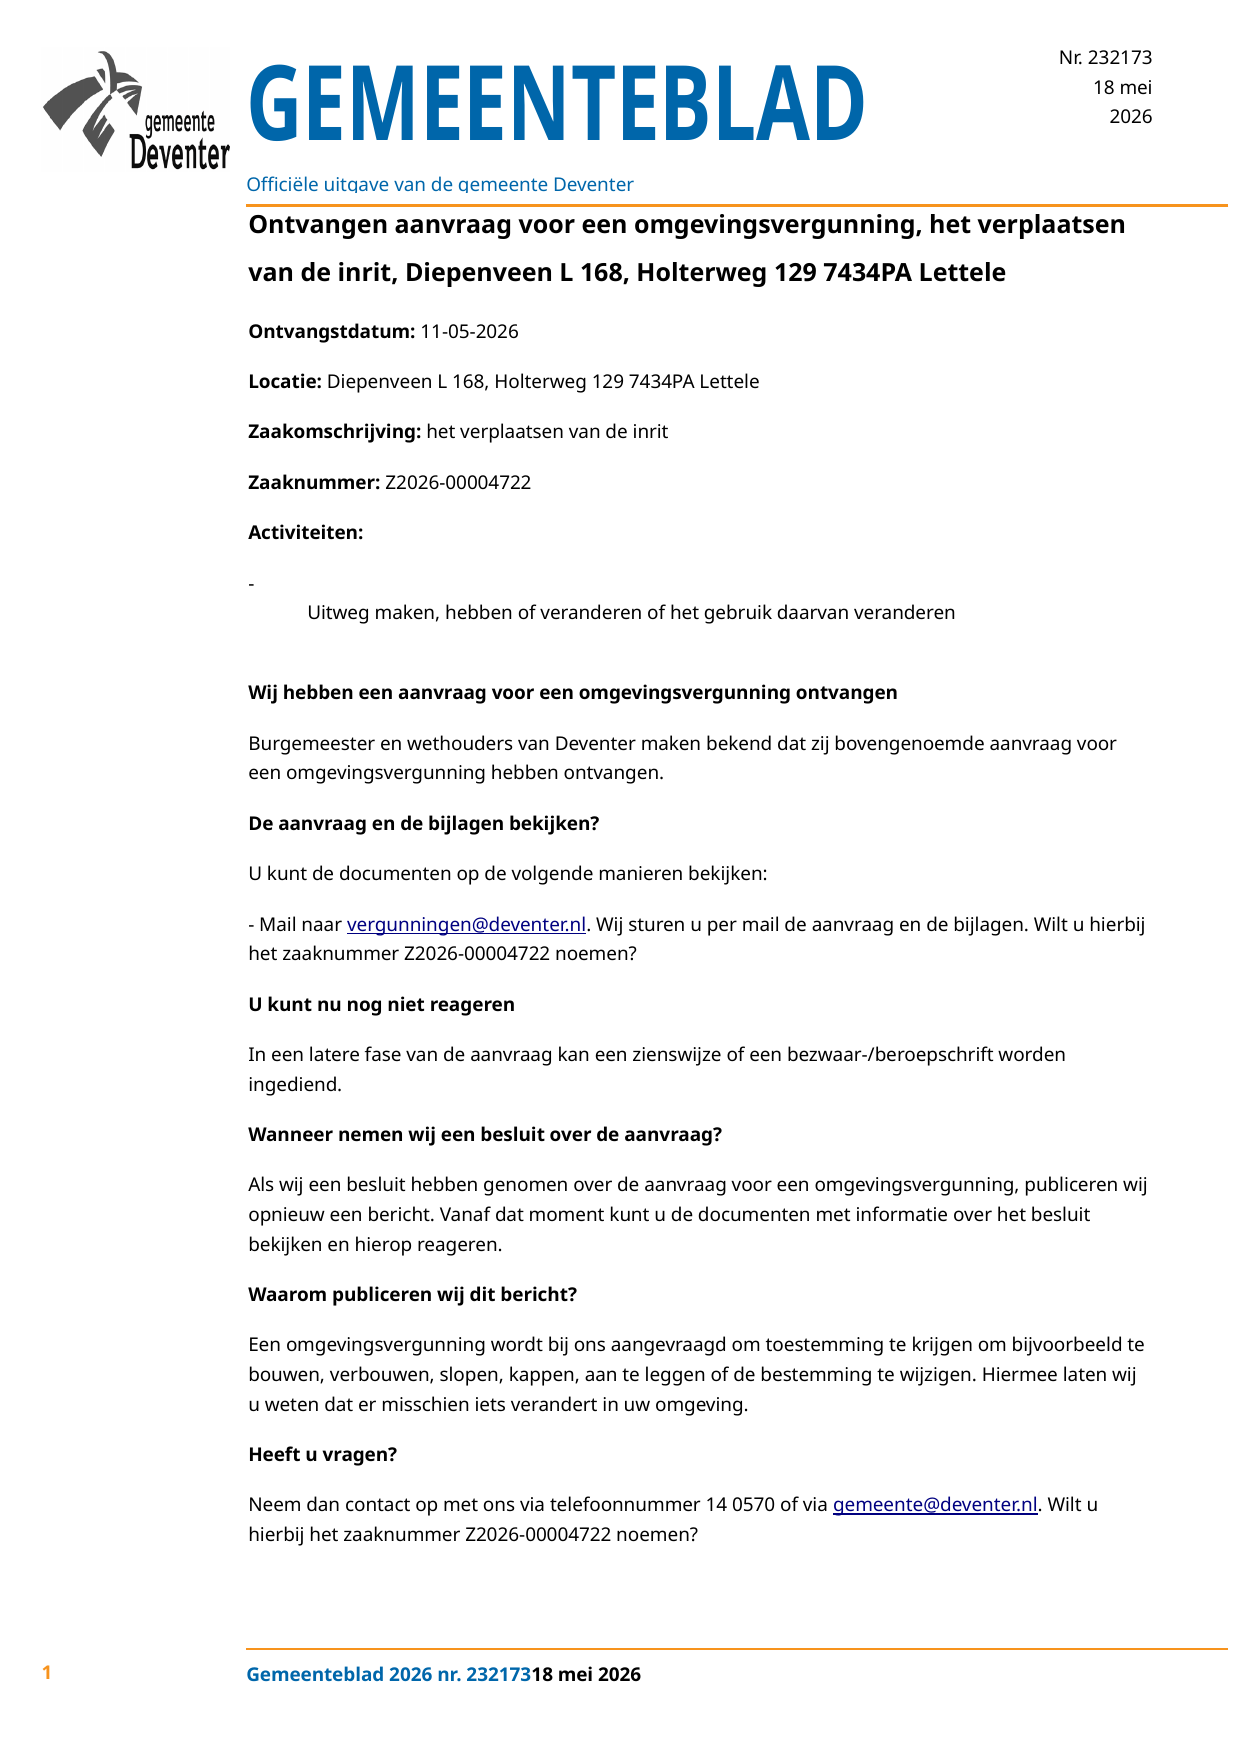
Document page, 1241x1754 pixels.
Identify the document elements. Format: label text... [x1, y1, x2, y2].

text In een latere fase van de aanvraag kan een zienswijze of een bezwaar-/beroepschrift worden ingediend. [248, 1041, 1152, 1097]
text U kunt nu nog niet reageren [248, 991, 1152, 1017]
text Ontvangstdatum: 11-05-2026 [248, 318, 1152, 344]
text Zaaknummer: Z2026-00004722 [248, 469, 1152, 495]
picture [41, 47, 231, 172]
text Een omgevingsvergunning wordt bij ons aangevraagd om toestemming te krijgen om bijvoorbeeld te bouwen, verbouwen, slopen, kappen, aan te leggen of de bestemming te wijzigen. Hiermee laten wij u weten dat er misschien iets verandert in uw omgeving. [248, 1332, 1152, 1417]
text Locatie: Diepenveen L 168, Holterweg 129 7434PA Lettele [248, 368, 1152, 394]
text Activiteiten: [248, 519, 1152, 545]
text Waarom publiceren wij dit bericht? [248, 1281, 1152, 1307]
text - Mail naar vergunningen@deventer.nl. Wij sturen u per mail de aanvraag en de bijlagen. Wilt u hierbij het zaaknummer Z2026-00004722 noemen? [248, 911, 1152, 966]
text Burgemeester en wethouders van Deventer maken bekend dat zij bovengenoemde aanvraag voor een omgevingsvergunning hebben ontvangen. [248, 730, 1152, 785]
text U kunt de documenten op de volgende manieren bekijken: [248, 860, 1152, 886]
text Neem dan contact op met ons via telefoonnummer 14 0570 of via gemeente@deventer.nl. Wilt u hierbij het zaaknummer Z2026-00004722 noemen? [248, 1492, 1152, 1547]
text Zaakomschrijving: het verplaatsen van de inrit [248, 419, 1152, 444]
text Ontvangen aanvraag voor een omgevingsvergunning, het verplaatsen van de inrit, Diepenveen L 168, Holterweg 129 7434PA Lettele [248, 207, 1152, 288]
text Heeft u vragen? [248, 1441, 1152, 1467]
text Als wij een besluit hebben genomen over de aanvraag voor een omgevingsvergunning, publiceren wij opnieuw een bericht. Vanaf dat moment kunt u de documenten met informatie over het besluit bekijken en hierop reageren. [248, 1172, 1152, 1257]
text Wanneer nemen wij een besluit over de aanvraag? [248, 1121, 1152, 1147]
list Uitweg maken, hebben of veranderen of het gebruik daarvan veranderen [248, 599, 1152, 625]
text De aanvraag en de bijlagen bekijken? [248, 810, 1152, 836]
text Wij hebben een aanvraag voor een omgevingsvergunning ontvangen [248, 679, 1152, 705]
